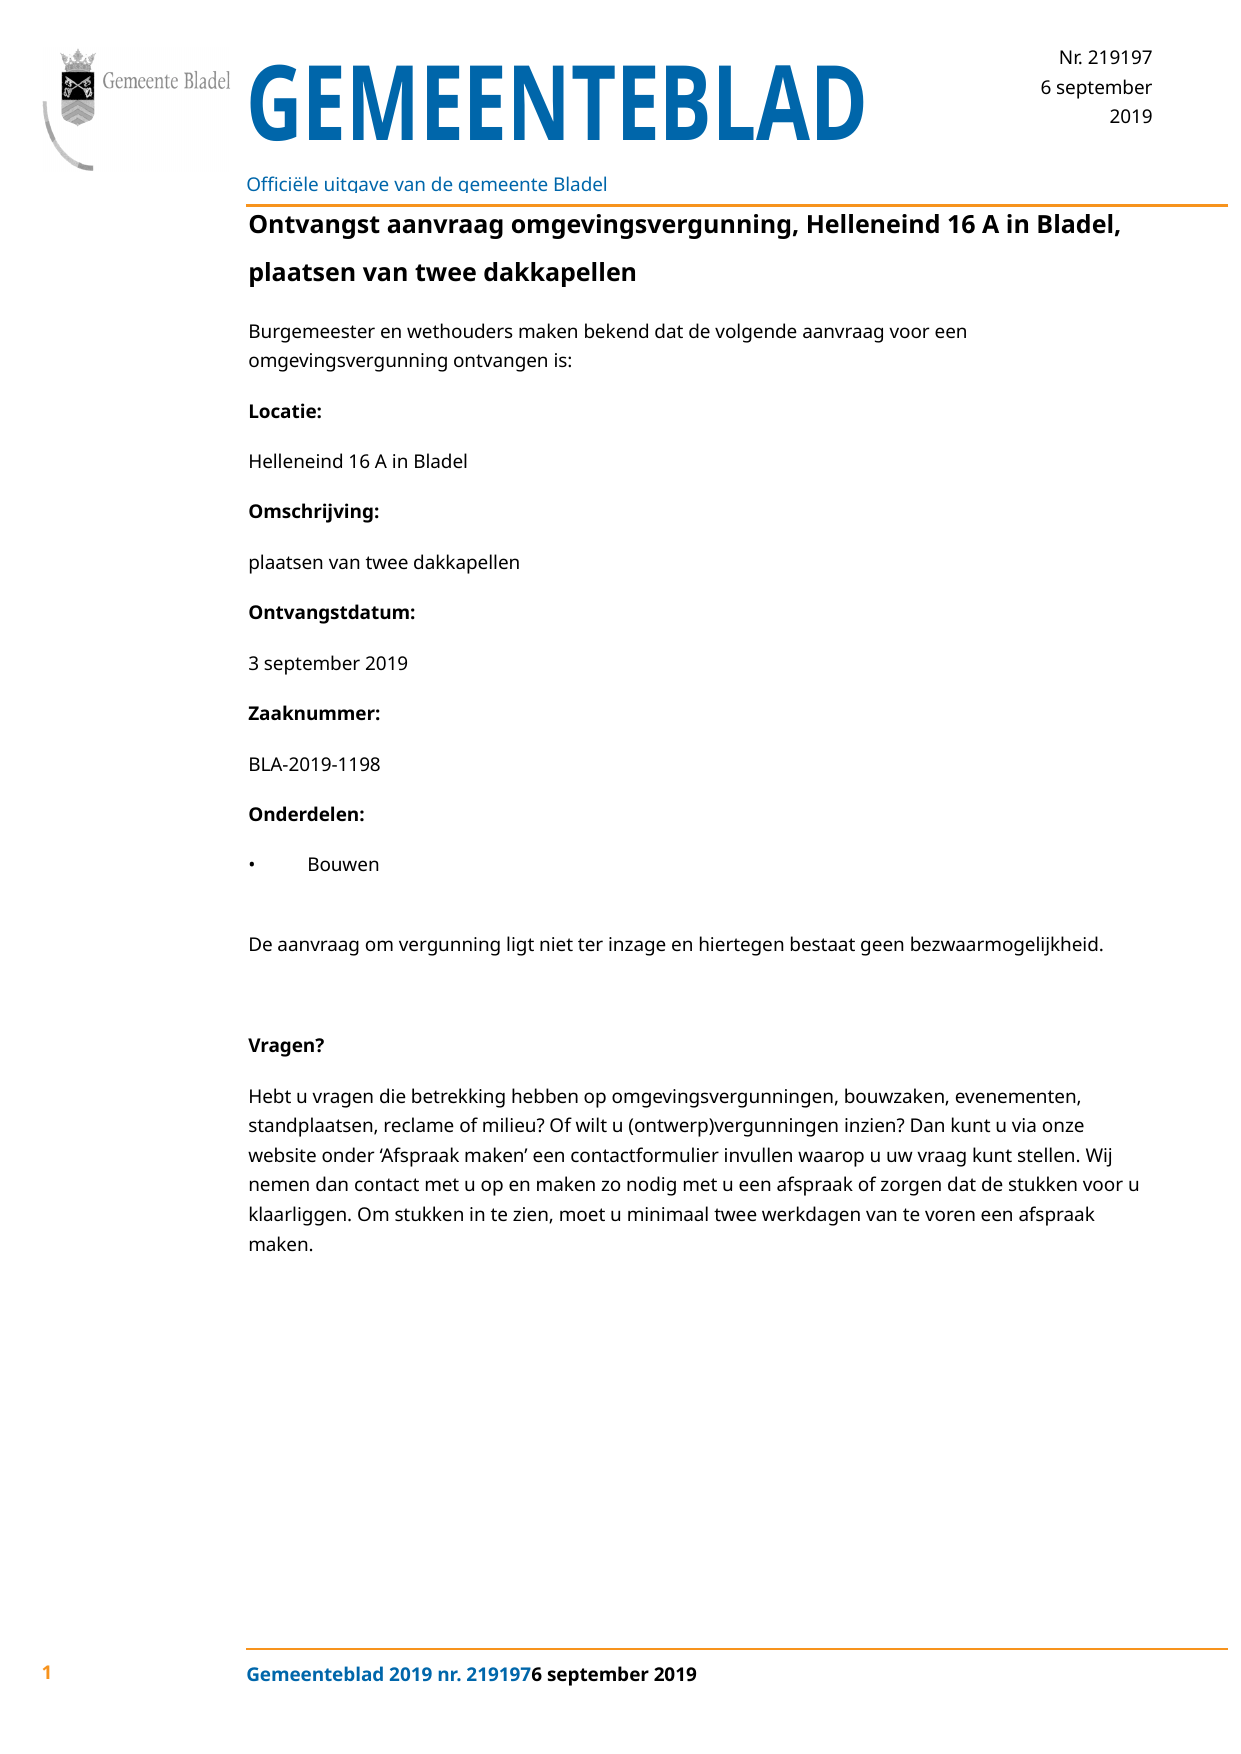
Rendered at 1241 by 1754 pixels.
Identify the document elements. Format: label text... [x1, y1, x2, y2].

text plaatsen van twee dakkapellen [248, 549, 1152, 575]
text Ontvangstdatum: [248, 599, 1152, 625]
text Helleneind 16 A in Bladel [248, 448, 1152, 474]
text Locatie: [248, 398, 1152, 424]
text Burgemeester en wethouders maken bekend dat de volgende aanvraag voor een omgevingsvergunning ontvangen is: [248, 318, 1152, 373]
text Zaaknummer: [248, 700, 1152, 726]
text Onderdelen: [248, 801, 1152, 827]
text Hebt u vragen die betrekking hebben op omgevingsvergunningen, bouwzaken, evenementen, standplaatsen, reclame of milieu? Of wilt u (ontwerp)vergunningen inzien? Dan kunt u via onze website onder ‘Afspraak maken’ een contactformulier invullen waarop u uw vraag kunt stellen. Wij nemen dan contact met u op en maken zo nodig met u een afspraak of zorgen dat de stukken voor u klaarliggen. Om stukken in te zien, moet u minimaal twee werkdagen van te voren een afspraak maken. [248, 1083, 1152, 1257]
text De aanvraag om vergunning ligt niet ter inzage en hiertegen bestaat geen bezwaarmogelijkheid. [248, 932, 1152, 957]
text Ontvangst aanvraag omgevingsvergunning, Helleneind 16 A in Bladel, plaatsen van twee dakkapellen [248, 207, 1152, 288]
text Vragen? [248, 1032, 1152, 1058]
text Omschrijving: [248, 499, 1152, 524]
picture [41, 47, 231, 172]
text 3 september 2019 [248, 650, 1152, 676]
text BLA-2019-1198 [248, 751, 1152, 777]
list Bouwen [248, 852, 1152, 877]
